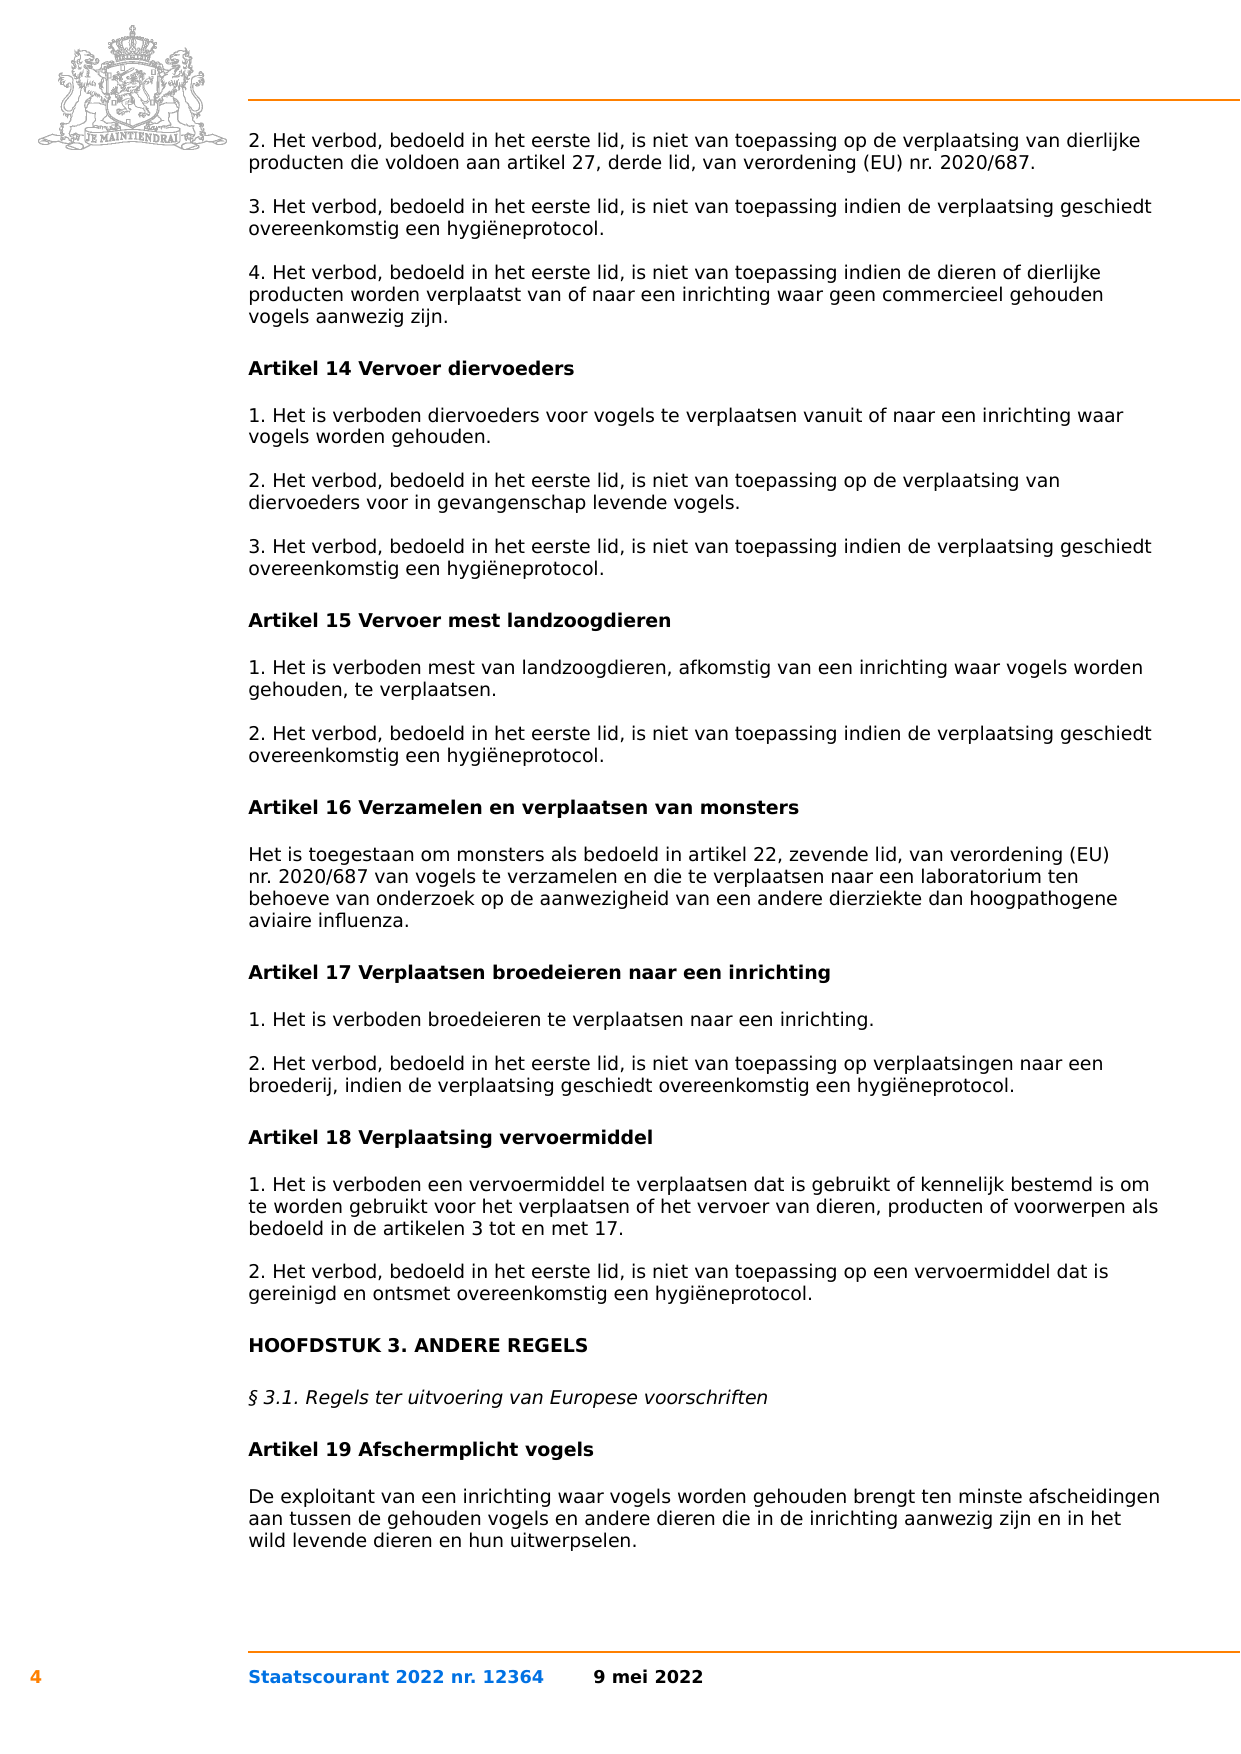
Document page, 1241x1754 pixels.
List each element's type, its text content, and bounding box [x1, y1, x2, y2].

text 1. Het is verboden diervoeders voor vogels te verplaatsen vanuit of naar een inrichting waar vogels worden gehouden. [248, 404, 1163, 448]
subtitle Artikel 14 Vervoer diervoeders [248, 357, 1163, 379]
subtitle Artikel 19 Afschermplicht vogels [248, 1439, 1163, 1461]
text 1. Het is verboden mest van landzoogdieren, afkomstig van een inrichting waar vogels worden gehouden, te verplaatsen. [248, 657, 1163, 701]
text De exploitant van een inrichting waar vogels worden gehouden brengt ten minste afscheidingen aan tussen de gehouden vogels en andere dieren die in de inrichting aanwezig zijn en in het wild levende dieren en hun uitwerpselen. [248, 1486, 1163, 1552]
subtitle Artikel 16 Verzamelen en verplaatsen van monsters [248, 797, 1163, 819]
subtitle HOOFDSTUK 3. ANDERE REGELS [248, 1335, 1163, 1357]
text 2. Het verbod, bedoeld in het eerste lid, is niet van toepassing indien de verplaatsing geschiedt overeenkomstig een hygiëneprotocol. [248, 723, 1163, 767]
text 4. Het verbod, bedoeld in het eerste lid, is niet van toepassing indien de dieren of dierlijke producten worden verplaatst van of naar een inrichting waar geen commercieel gehouden vogels aanwezig zijn. [248, 262, 1163, 327]
text Het is toegestaan om monsters als bedoeld in artikel 22, zevende lid, van verordening (EU) nr. 2020/687 van vogels te verzamelen en die te verplaatsen naar een laboratorium ten behoeve van onderzoek op de aanwezigheid van een andere dierziekte dan hoogpathogene aviaire influenza. [248, 844, 1163, 932]
subtitle Artikel 18 Verplaatsing vervoermiddel [248, 1127, 1163, 1148]
subtitle § 3.1. Regels ter uitvoering van Europese voorschriften [248, 1387, 1163, 1409]
text 3. Het verbod, bedoeld in het eerste lid, is niet van toepassing indien de verplaatsing geschiedt overeenkomstig een hygiëneprotocol. [248, 536, 1163, 580]
subtitle Artikel 17 Verplaatsen broedeieren naar een inrichting [248, 962, 1163, 984]
text 2. Het verbod, bedoeld in het eerste lid, is niet van toepassing op de verplaatsing van diervoeders voor in gevangenschap levende vogels. [248, 470, 1163, 514]
text 1. Het is verboden een vervoermiddel te verplaatsen dat is gebruikt of kennelijk bestemd is om te worden gebruikt voor het verplaatsen of het vervoer van dieren, producten of voorwerpen als bedoeld in de artikelen 3 tot en met 17. [248, 1173, 1163, 1239]
picture [38, 25, 227, 150]
subtitle Artikel 15 Vervoer mest landzoogdieren [248, 610, 1163, 632]
text 2. Het verbod, bedoeld in het eerste lid, is niet van toepassing op de verplaatsing van dierlijke producten die voldoen aan artikel 27, derde lid, van verordening (EU) nr. 2020/687. [248, 130, 1163, 174]
text 2. Het verbod, bedoeld in het eerste lid, is niet van toepassing op een vervoermiddel dat is gereinigd en ontsmet overeenkomstig een hygiëneprotocol. [248, 1261, 1163, 1305]
text 3. Het verbod, bedoeld in het eerste lid, is niet van toepassing indien de verplaatsing geschiedt overeenkomstig een hygiëneprotocol. [248, 196, 1163, 240]
text 1. Het is verboden broedeieren te verplaatsen naar een inrichting. [248, 1009, 1163, 1031]
text 2. Het verbod, bedoeld in het eerste lid, is niet van toepassing op verplaatsingen naar een broederij, indien de verplaatsing geschiedt overeenkomstig een hygiëneprotocol. [248, 1053, 1163, 1097]
